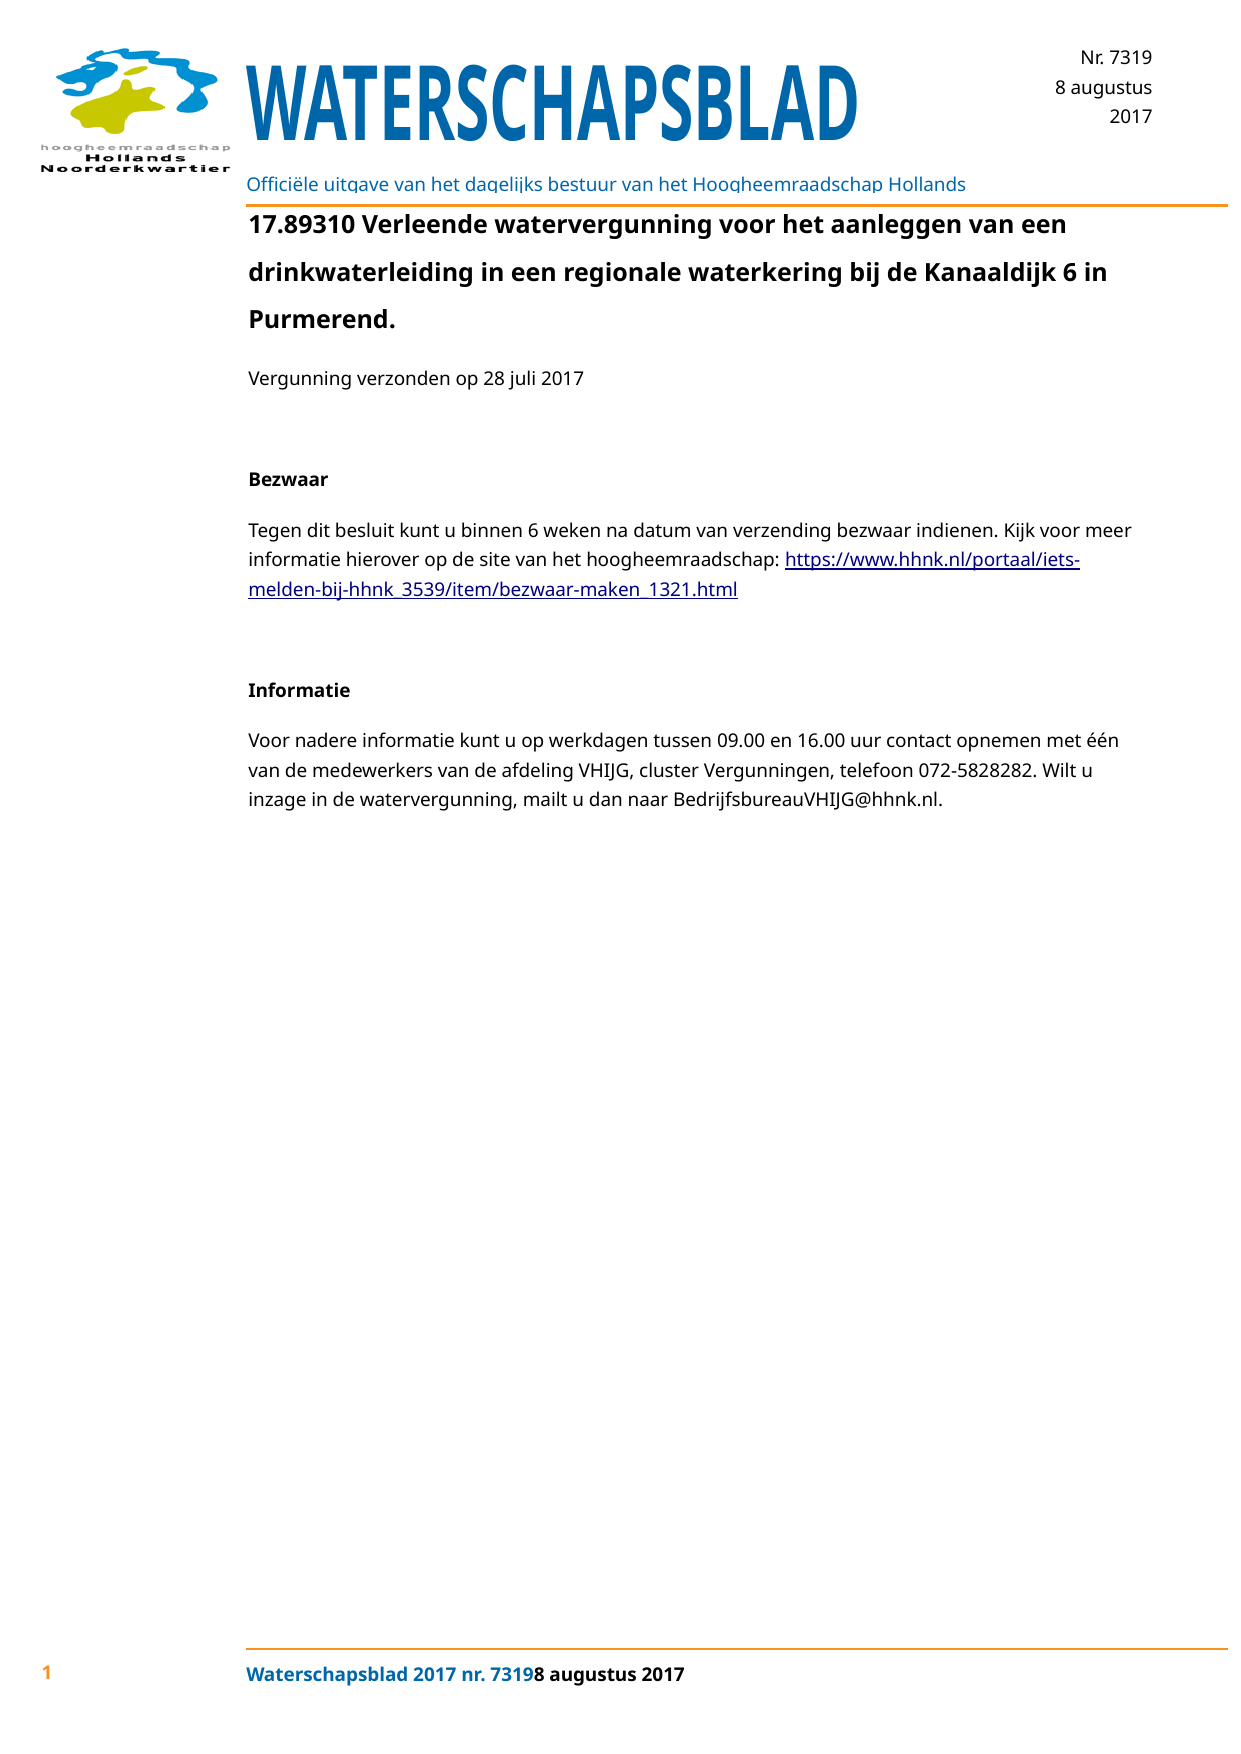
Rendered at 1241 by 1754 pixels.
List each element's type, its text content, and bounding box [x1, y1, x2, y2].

text Tegen dit besluit kunt u binnen 6 weken na datum van verzending bezwaar indienen. Kijk voor meer informatie hierover op de site van het hoogheemraadschap: https://www.hhnk.nl/portaal/iets-melden-bij-hhnk_3539/item/bezwaar-maken_1321.html [248, 517, 1152, 602]
text 17.89310 Verleende watervergunning voor het aanleggen van een drinkwaterleiding in een regionale waterkering bij de Kanaaldijk 6 in Purmerend. [248, 207, 1152, 336]
text Vergunning verzonden op 28 juli 2017 [248, 366, 1152, 391]
picture [41, 47, 231, 172]
text Voor nadere informatie kunt u op werkdagen tussen 09.00 en 16.00 uur contact opnemen met één van de medewerkers van de afdeling VHIJG, cluster Vergunningen, telefoon 072-5828282. Wilt u inzage in de watervergunning, mailt u dan naar BedrijfsbureauVHIJG@hhnk.nl. [248, 727, 1152, 812]
text Informatie [248, 677, 1152, 702]
text Bezwaar [248, 466, 1152, 492]
